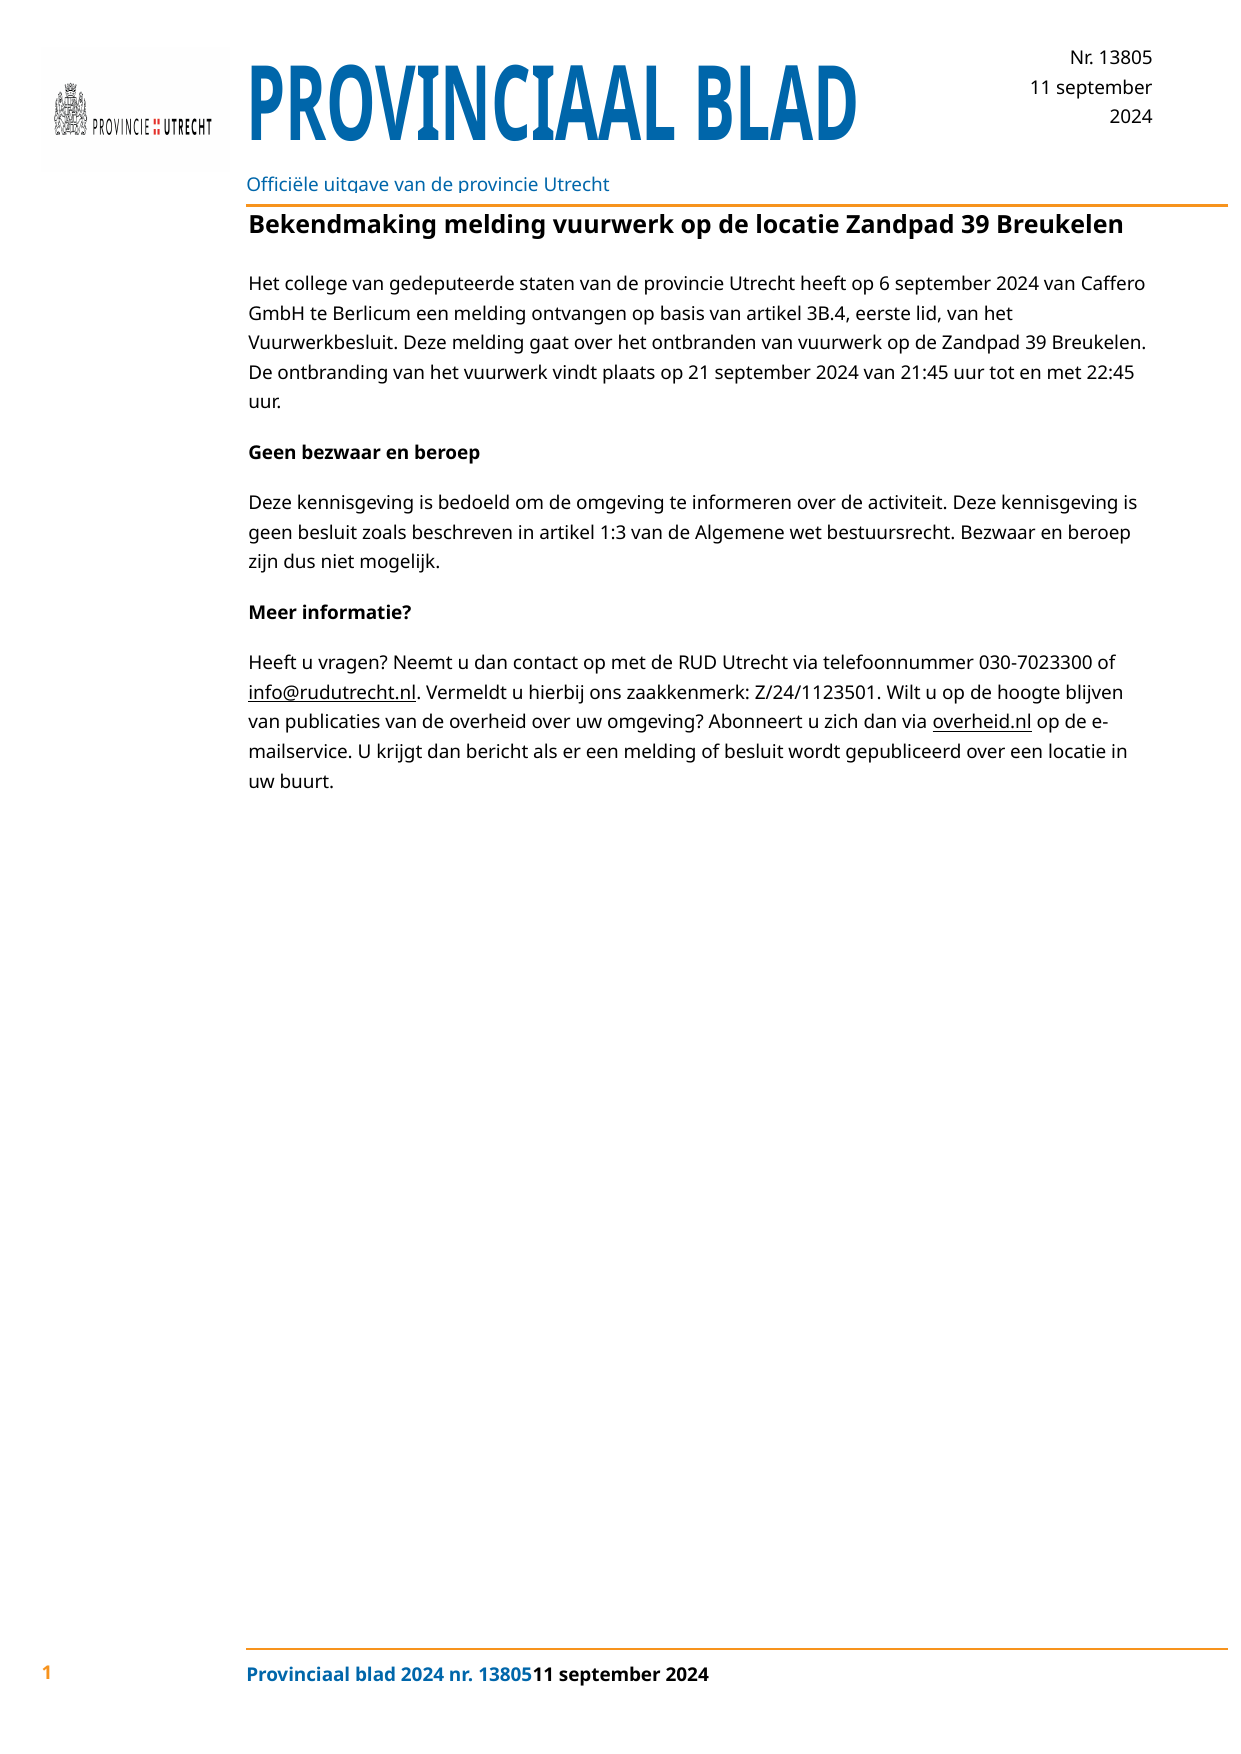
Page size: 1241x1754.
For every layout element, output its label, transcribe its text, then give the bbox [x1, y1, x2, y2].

text Heeft u vragen? Neemt u dan contact op met de RUD Utrecht via telefoonnummer 030-7023300 of info@rudutrecht.nl. Vermeldt u hierbij ons zaakkenmerk: Z/24/1123501. Wilt u op de hoogte blijven van publicaties van de overheid over uw omgeving? Abonneert u zich dan via overheid.nl op de e-mailservice. U krijgt dan bericht als er een melding of besluit wordt gepubliceerd over een locatie in uw buurt. [248, 649, 1152, 793]
picture [41, 47, 231, 172]
text Meer informatie? [248, 599, 1152, 625]
text Deze kennisgeving is bedoeld om de omgeving te informeren over de activiteit. Deze kennisgeving is geen besluit zoals beschreven in artikel 1:3 van de Algemene wet bestuursrecht. Bezwaar en beroep zijn dus niet mogelijk. [248, 489, 1152, 574]
text Het college van gedeputeerde staten van de provincie Utrecht heeft op 6 september 2024 van Caffero GmbH te Berlicum een melding ontvangen op basis van artikel 3B.4, eerste lid, van het Vuurwerkbesluit. Deze melding gaat over het ontbranden van vuurwerk op de Zandpad 39 Breukelen. De ontbranding van het vuurwerk vindt plaats op 21 september 2024 van 21:45 uur tot en met 22:45 uur. [248, 270, 1152, 414]
text Bekendmaking melding vuurwerk op de locatie Zandpad 39 Breukelen [248, 207, 1152, 241]
text Geen bezwaar en beroep [248, 439, 1152, 465]
